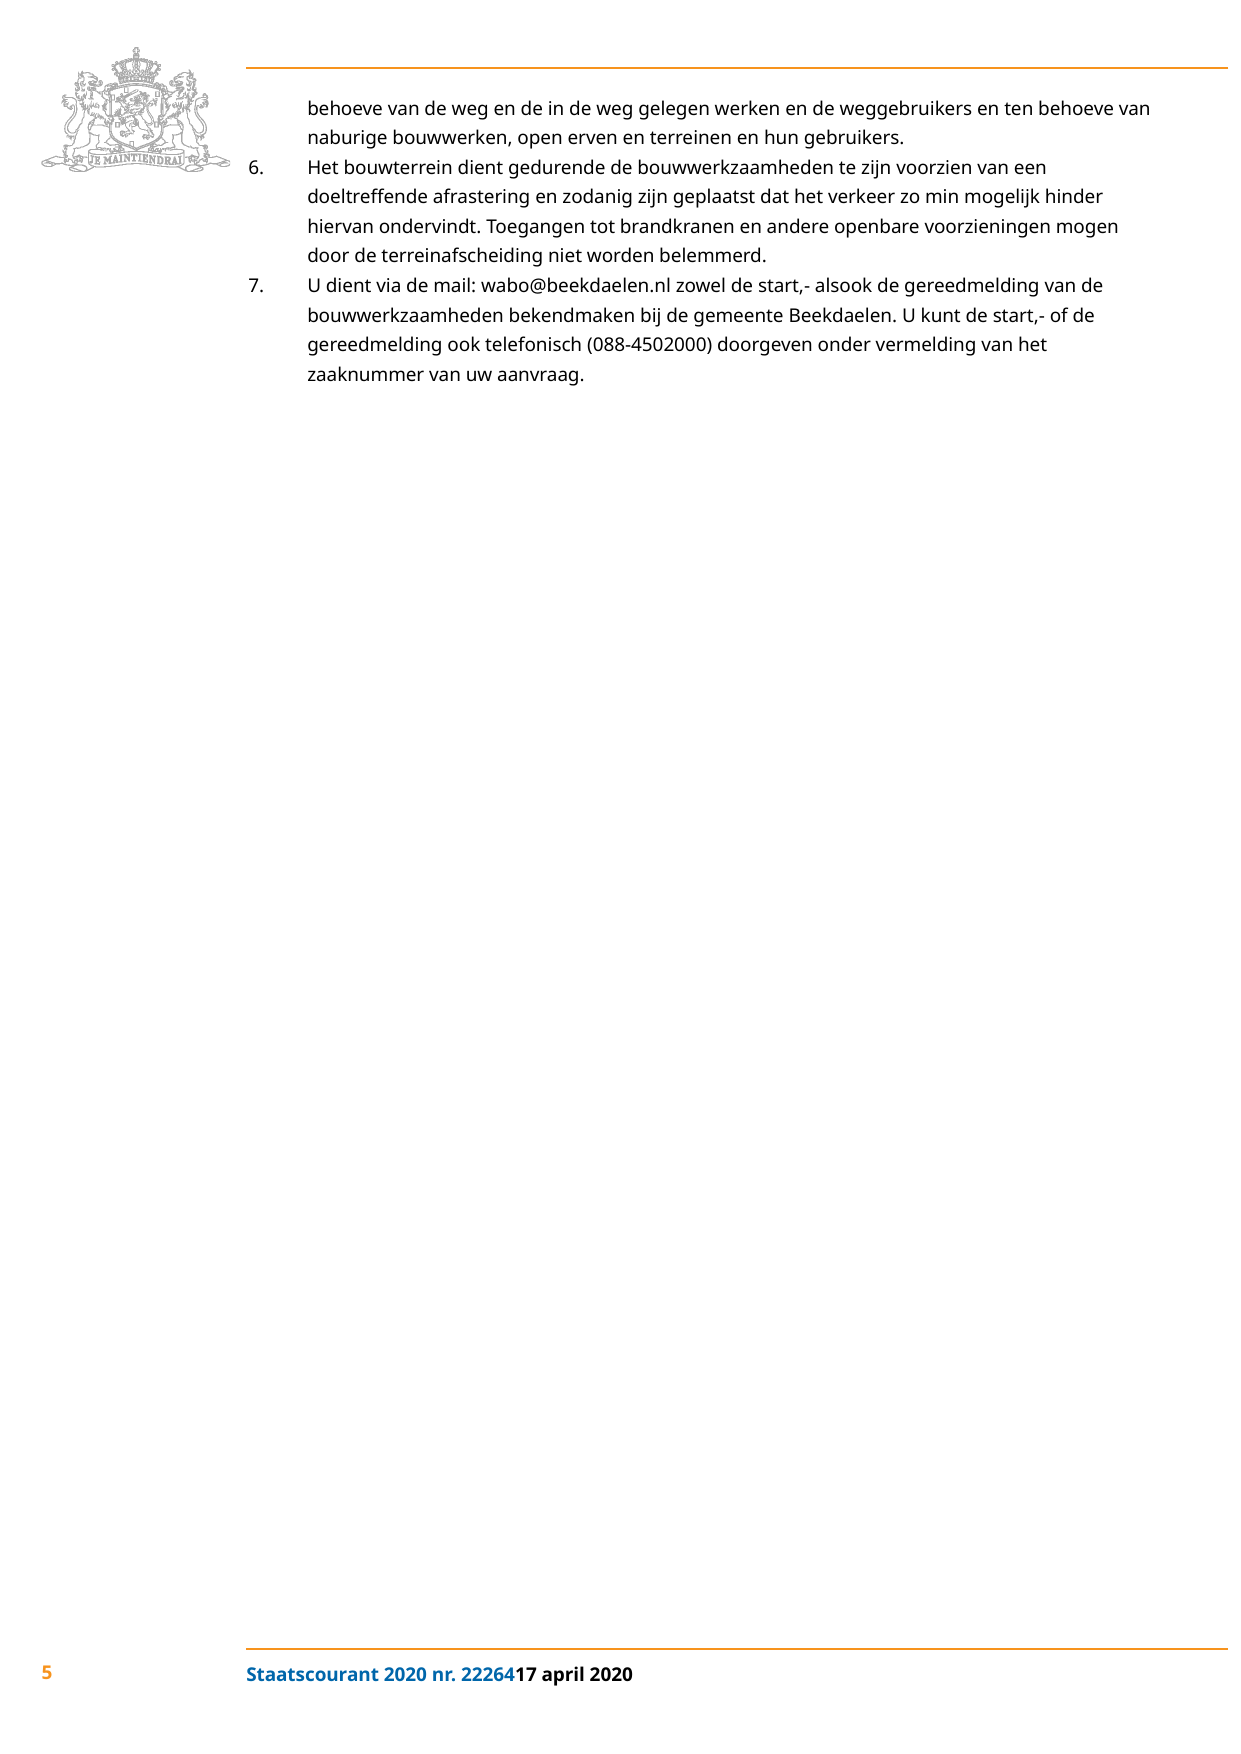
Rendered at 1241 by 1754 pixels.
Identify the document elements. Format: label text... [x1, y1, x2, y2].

list U dient via de mail: wabo@beekdaelen.nl zowel de start,- alsook de gereedmelding van de bouwwerkzaamheden bekendmaken bij de gemeente Beekdaelen. U kunt de start,- of de gereedmelding ook telefonisch (088-4502000) doorgeven onder vermelding van het zaaknummer van uw aanvraag. [248, 272, 1152, 387]
list behoeve van de weg en de in de weg gelegen werken en de weggebruikers en ten behoeve van naburige bouwwerken, open erven en terreinen en hun gebruikers. [248, 95, 1152, 150]
picture [41, 47, 231, 172]
list Het bouwterrein dient gedurende de bouwwerkzaamheden te zijn voorzien van een doeltreffende afrastering en zodanig zijn geplaatst dat het verkeer zo min mogelijk hinder hiervan ondervindt. Toegangen tot brandkranen en andere openbare voorzieningen mogen door de terreinafscheiding niet worden belemmerd. [248, 154, 1152, 268]
